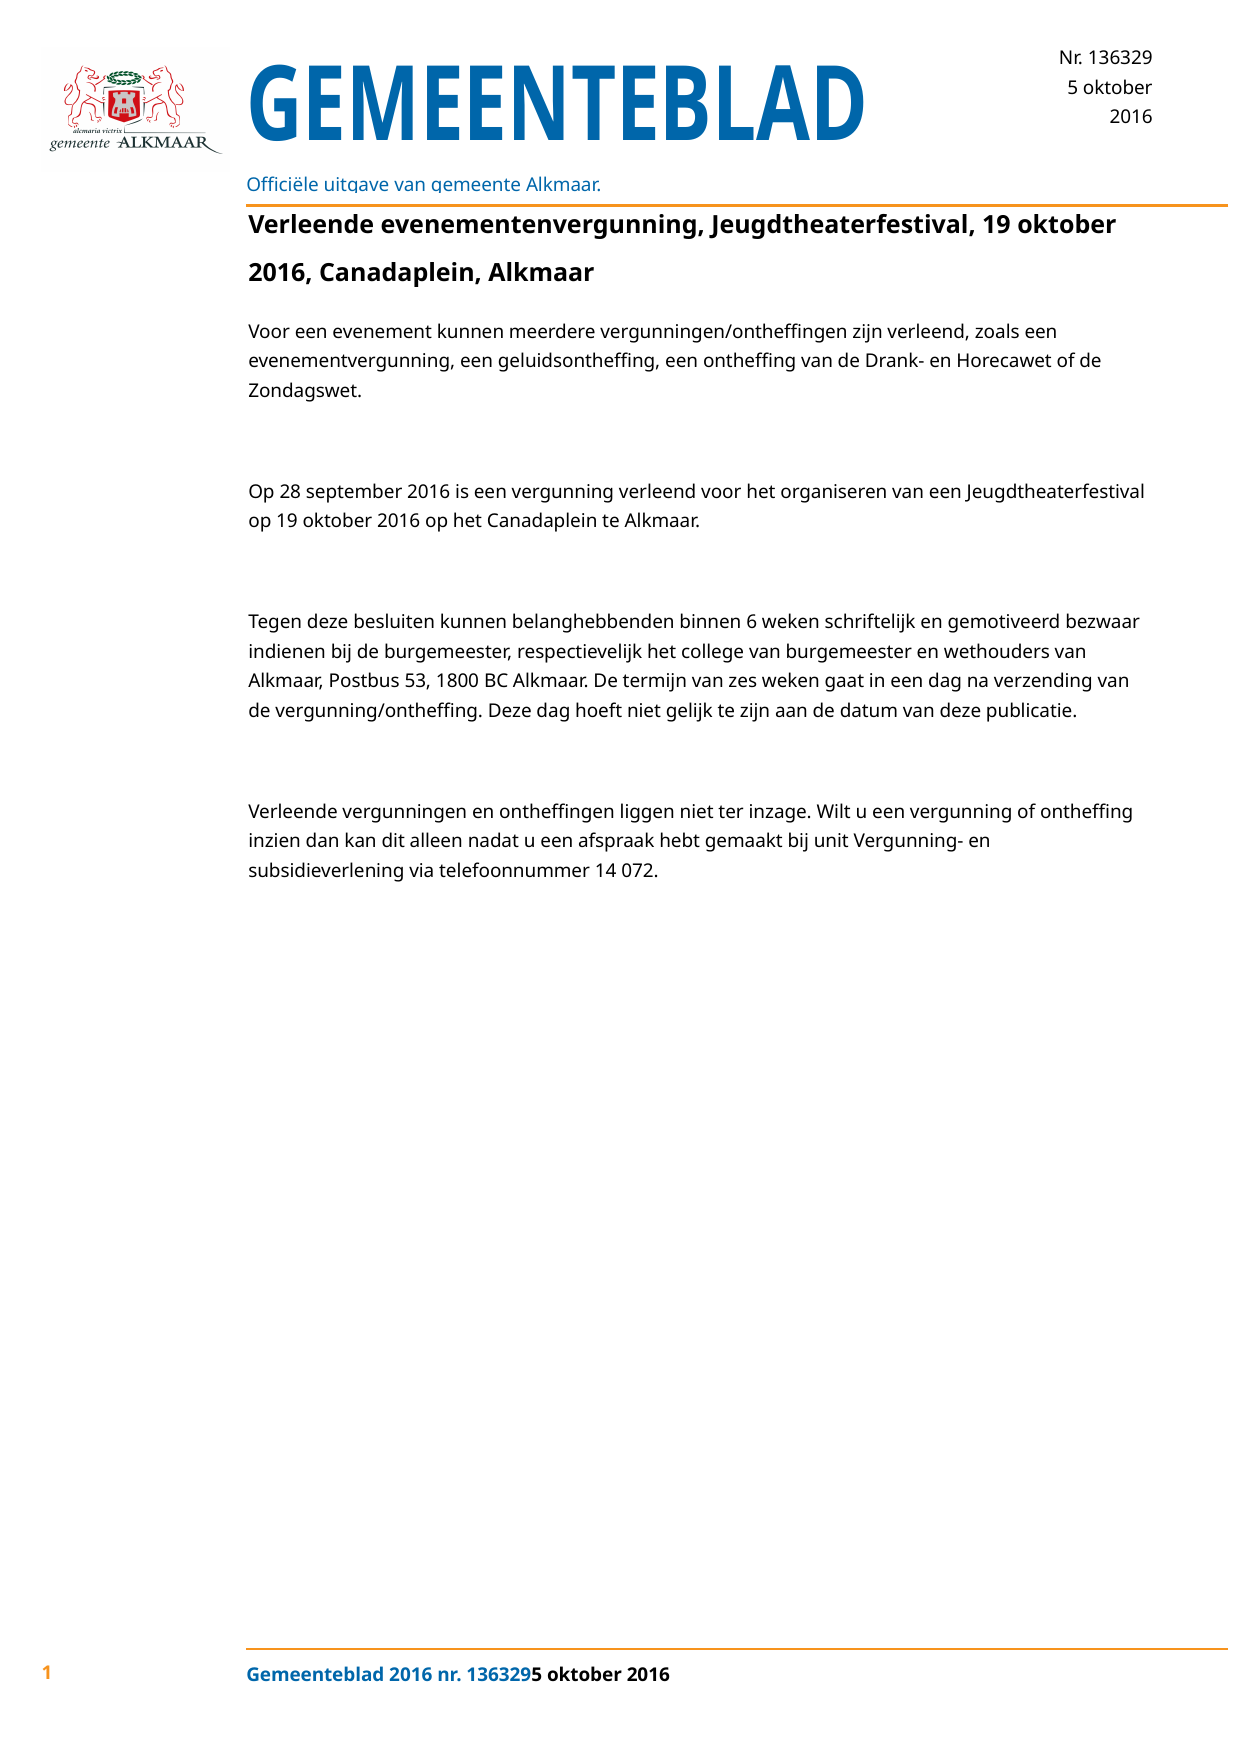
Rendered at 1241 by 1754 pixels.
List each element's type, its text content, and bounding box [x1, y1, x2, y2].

text Voor een evenement kunnen meerdere vergunningen/ontheffingen zijn verleend, zoals een evenementvergunning, een geluidsontheffing, een ontheffing van de Drank- en Horecawet of de Zondagswet. [248, 318, 1152, 403]
text Tegen deze besluiten kunnen belanghebbenden binnen 6 weken schriftelijk en gemotiveerd bezwaar indienen bij de burgemeester, respectievelijk het college van burgemeester en wethouders van Alkmaar, Postbus 53, 1800 BC Alkmaar. De termijn van zes weken gaat in een dag na verzending van de vergunning/ontheffing. Deze dag hoeft niet gelijk te zijn aan de datum van deze publicatie. [248, 608, 1152, 723]
text Verleende vergunningen en ontheffingen liggen niet ter inzage. Wilt u een vergunning of ontheffing inzien dan kan dit alleen nadat u een afspraak hebt gemaakt bij unit Vergunning- en subsidieverlening via telefoonnummer 14 072. [248, 798, 1152, 883]
text Verleende evenementenvergunning, Jeugdtheaterfestival, 19 oktober 2016, Canadaplein, Alkmaar [248, 207, 1152, 288]
picture [41, 47, 231, 172]
text Op 28 september 2016 is een vergunning verleend voor het organiseren van een Jeugdtheaterfestival op 19 oktober 2016 op het Canadaplein te Alkmaar. [248, 478, 1152, 533]
